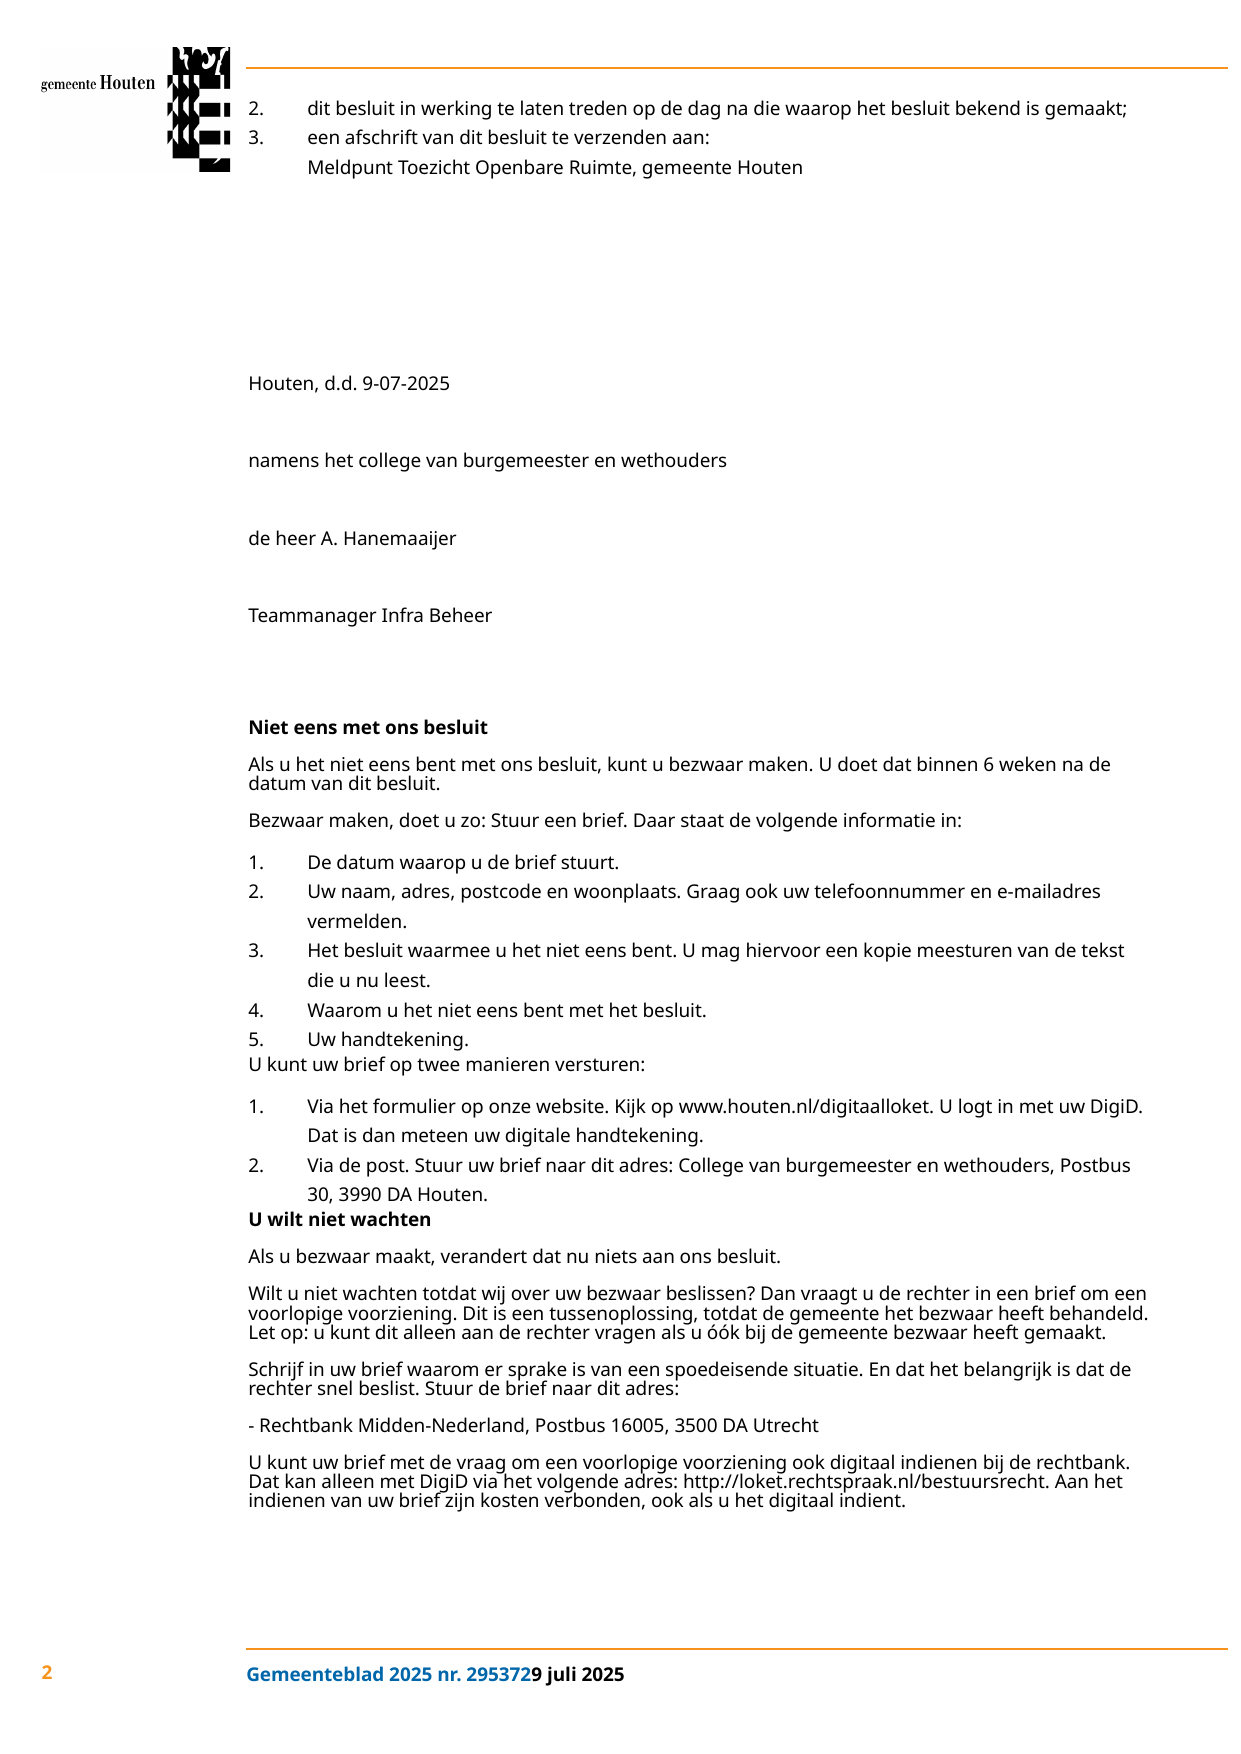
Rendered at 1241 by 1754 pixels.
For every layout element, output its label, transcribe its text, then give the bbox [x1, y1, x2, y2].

text U kunt uw brief met de vraag om een voorlopige voorziening ook digitaal indienen bij de rechtbank. Dat kan alleen met DigiD via het volgende adres: http://loket.rechtspraak.nl/bestuursrecht. Aan het indienen van uw brief zijn kosten verbonden, ook als u het digitaal indient. [248, 1454, 1152, 1512]
list Uw handtekening. [248, 1026, 1152, 1052]
list dit besluit in werking te laten treden op de dag na die waarop het besluit bekend is gemaakt; [248, 95, 1152, 121]
picture [41, 47, 231, 172]
list Uw naam, adres, postcode en woonplaats. Graag ook uw telefoonnummer en e-mailadres vermelden. [248, 878, 1152, 934]
text Teammanager Infra Beheer [248, 602, 1152, 628]
text U kunt uw brief op twee manieren versturen: [248, 1056, 1152, 1075]
text namens het college van burgemeester en wethouders [248, 448, 1152, 473]
list Via het formulier op onze website. Kijk op www.houten.nl/digitaalloket. U logt in met uw DigiD. Dat is dan meteen uw digitale handtekening. [248, 1093, 1152, 1148]
text - Rechtbank Midden-Nederland, Postbus 16005, 3500 DA Utrecht [248, 1417, 1152, 1436]
text Bezwaar maken, doet u zo: Stuur een brief. Daar staat de volgende informatie in: [248, 812, 1152, 831]
text Schrijf in uw brief waarom er sprake is van een spoedeisende situatie. En dat het belangrijk is dat de rechter snel beslist. Stuur de brief naar dit adres: [248, 1361, 1152, 1399]
text Als u het niet eens bent met ons besluit, kunt u bezwaar maken. U doet dat binnen 6 weken na de datum van dit besluit. [248, 756, 1152, 794]
text Als u bezwaar maakt, verandert dat nu niets aan ons besluit. [248, 1248, 1152, 1267]
text Niet eens met ons besluit [248, 719, 1152, 738]
text Wilt u niet wachten totdat wij over uw bezwaar beslissen? Dan vraagt u de rechter in een brief om een voorlopige voorziening. Dit is een tussenoplossing, totdat de gemeente het bezwaar heeft behandeld. Let op: u kunt dit alleen aan de rechter vragen als u óók bij de gemeente bezwaar heeft gemaakt. [248, 1285, 1152, 1343]
list De datum waarop u de brief stuurt. [248, 849, 1152, 874]
list Waarom u het niet eens bent met het besluit. [248, 997, 1152, 1022]
list Meldpunt Toezicht Openbare Ruimte, gemeente Houten [248, 154, 1152, 180]
text de heer A. Hanemaaijer [248, 525, 1152, 551]
text Houten, d.d. 9-07-2025 [248, 371, 1152, 396]
list Via de post. Stuur uw brief naar dit adres: College van burgemeester en wethouders, Postbus 30, 3990 DA Houten. [248, 1152, 1152, 1207]
text U wilt niet wachten [248, 1211, 1152, 1231]
list Het besluit waarmee u het niet eens bent. U mag hiervoor een kopie meesturen van de tekst die u nu leest. [248, 938, 1152, 993]
list een afschrift van dit besluit te verzenden aan: [248, 124, 1152, 150]
